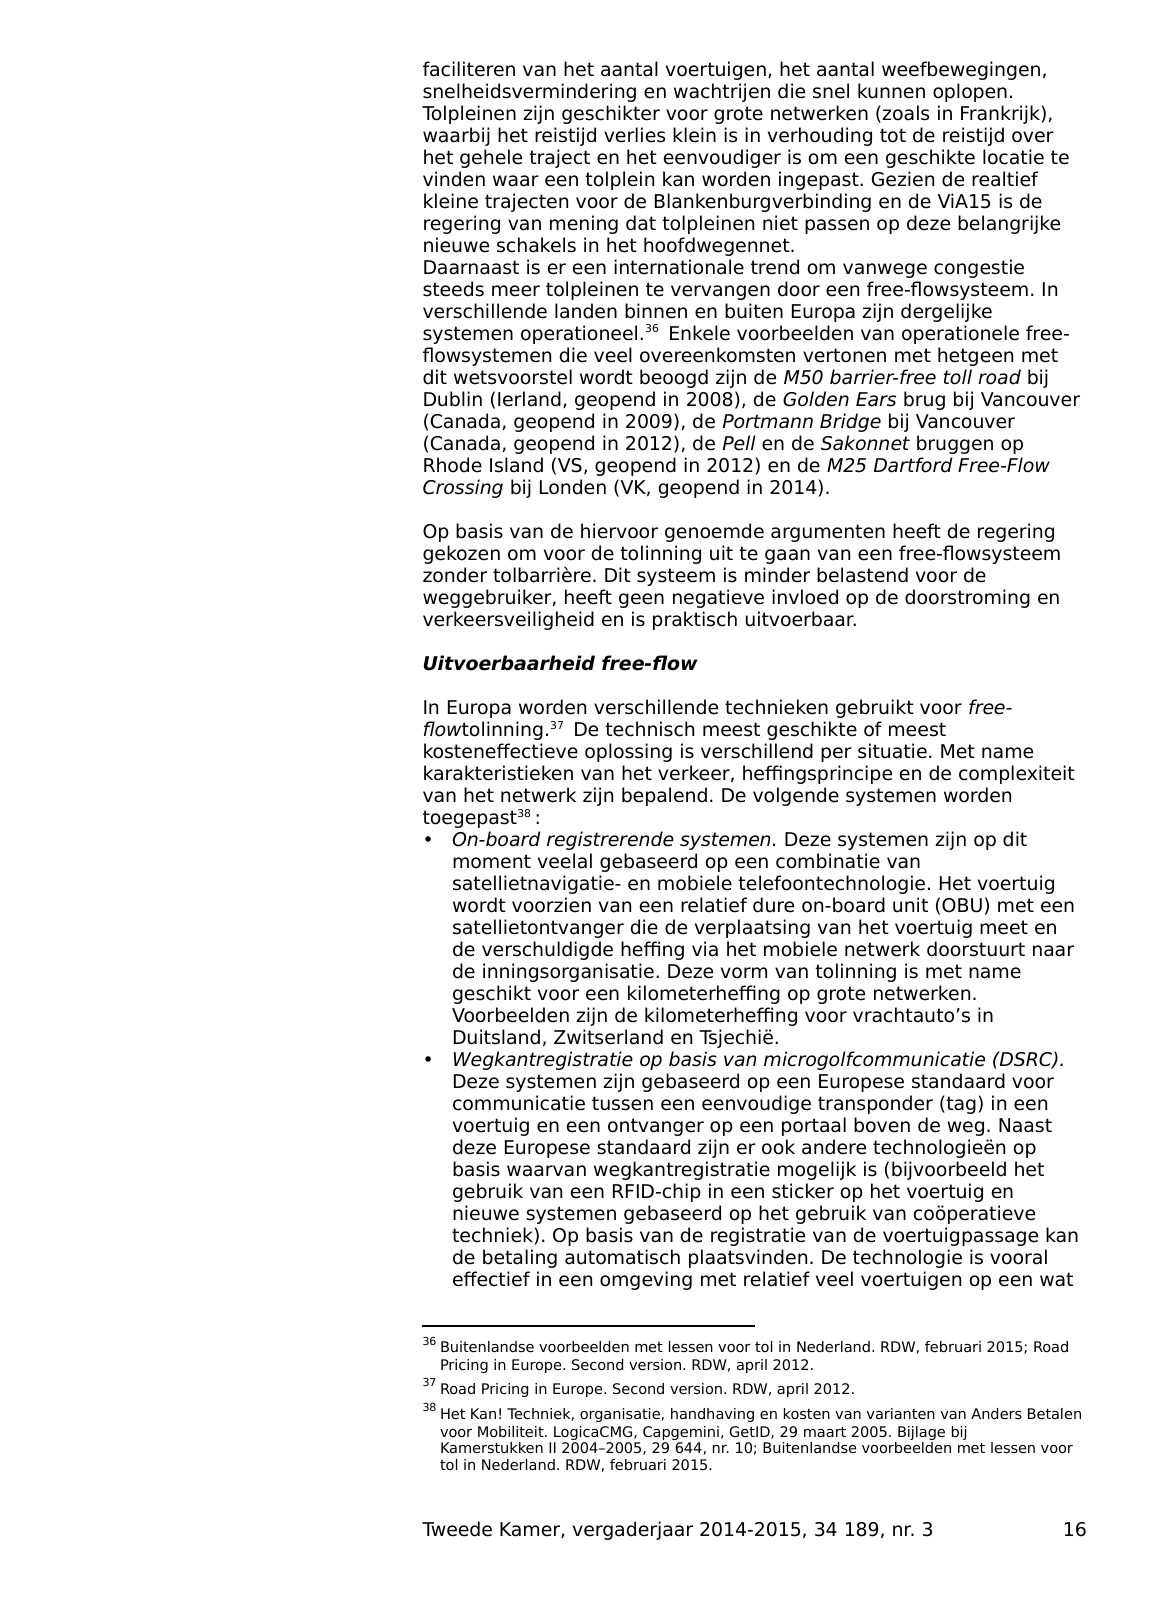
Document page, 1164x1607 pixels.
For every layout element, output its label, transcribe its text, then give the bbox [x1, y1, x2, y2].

text Road Pricing in Europe. Second version. RDW, april 2012. [422, 1377, 1087, 1399]
text faciliteren van het aantal voertuigen, het aantal weefbewegingen, snelheidsvermindering en wachtrijen die snel kunnen oplopen. Tolpleinen zijn geschikter voor grote netwerken (zoals in Frankrijk), waarbij het reistijd verlies klein is in verhouding tot de reistijd over het gehele traject en het eenvoudiger is om een geschikte locatie te vinden waar een tolplein kan worden ingepast. Gezien de realtief kleine trajecten voor de Blankenburgverbinding en de ViA15 is de regering van mening dat tolpleinen niet passen op deze belangrijke nieuwe schakels in het hoofdwegennet. [422, 59, 1087, 257]
text Het Kan! Techniek, organisatie, handhaving en kosten van varianten van Anders Betalen voor Mobiliteit. LogicaCMG, Capgemini, GetID, 29 maart 2005. Bijlage bij Kamerstukken II 2004–2005, 29 644, nr. 10; Buitenlandse voorbeelden met lessen voor tol in Nederland. RDW, februari 2015. [422, 1402, 1087, 1474]
text • On-board registrerende systemen. Deze systemen zijn op dit moment veelal gebaseerd op een combinatie van satellietnavigatie- en mobiele telefoontechnologie. Het voertuig wordt voorzien van een relatief dure on-board unit (OBU) met een satellietontvanger die de verplaatsing van het voertuig meet en de verschuldigde heffing via het mobiele netwerk doorstuurt naar de inningsorganisatie. Deze vorm van tolinning is met name geschikt voor een kilometerheffing op grote netwerken. Voorbeelden zijn de kilometerheffing voor vrachtauto’s in Duitsland, Zwitserland en Tsjechië. [422, 829, 1087, 1049]
text In Europa worden verschillende technieken gebruikt voor free-flowtolinning. De technisch meest geschikte of meest kosteneffectieve oplossing is verschillend per situatie. Met name karakteristieken van het verkeer, heffingsprincipe en de complexiteit van het netwerk zijn bepalend. De volgende systemen worden toegepast: [422, 697, 1087, 829]
text Op basis van de hiervoor genoemde argumenten heeft de regering gekozen om voor de tolinning uit te gaan van een free-flowsysteem zonder tolbarrière. Dit systeem is minder belastend voor de weggebruiker, heeft geen negatieve invloed op de doorstroming en verkeersveiligheid en is praktisch uitvoerbaar. [422, 521, 1087, 631]
subtitle Uitvoerbaarheid free-flow [422, 653, 1087, 675]
text Daarnaast is er een internationale trend om vanwege congestie steeds meer tolpleinen te vervangen door een free-flowsysteem. In verschillende landen binnen en buiten Europa zijn dergelijke systemen operationeel. Enkele voorbeelden van operationele free-flowsystemen die veel overeenkomsten vertonen met hetgeen met dit wetsvoorstel wordt beoogd zijn de M50 barrier-free toll road bij Dublin (Ierland, geopend in 2008), de Golden Ears brug bij Vancouver (Canada, geopend in 2009), de Portmann Bridge bij Vancouver (Canada, geopend in 2012), de Pell en de Sakonnet bruggen op Rhode Island (VS, geopend in 2012) en de M25 Dartford Free-Flow Crossing bij Londen (VK, geopend in 2014). [422, 257, 1087, 499]
text Buitenlandse voorbeelden met lessen voor tol in Nederland. RDW, februari 2015; Road Pricing in Europe. Second version. RDW, april 2012. [422, 1335, 1087, 1374]
text • Wegkantregistratie op basis van microgolfcommunicatie (DSRC). Deze systemen zijn gebaseerd op een Europese standaard voor communicatie tussen een eenvoudige transponder (tag) in een voertuig en een ontvanger op een portaal boven de weg. Naast deze Europese standaard zijn er ook andere technologieën op basis waarvan wegkantregistratie mogelijk is (bijvoorbeeld het gebruik van een RFID-chip in een sticker op het voertuig en nieuwe systemen gebaseerd op het gebruik van coöperatieve techniek). Op basis van de registratie van de voertuigpassage kan de betaling automatisch plaatsvinden. De technologie is vooral effectief in een omgeving met relatief veel voertuigen op een wat [422, 1049, 1087, 1291]
